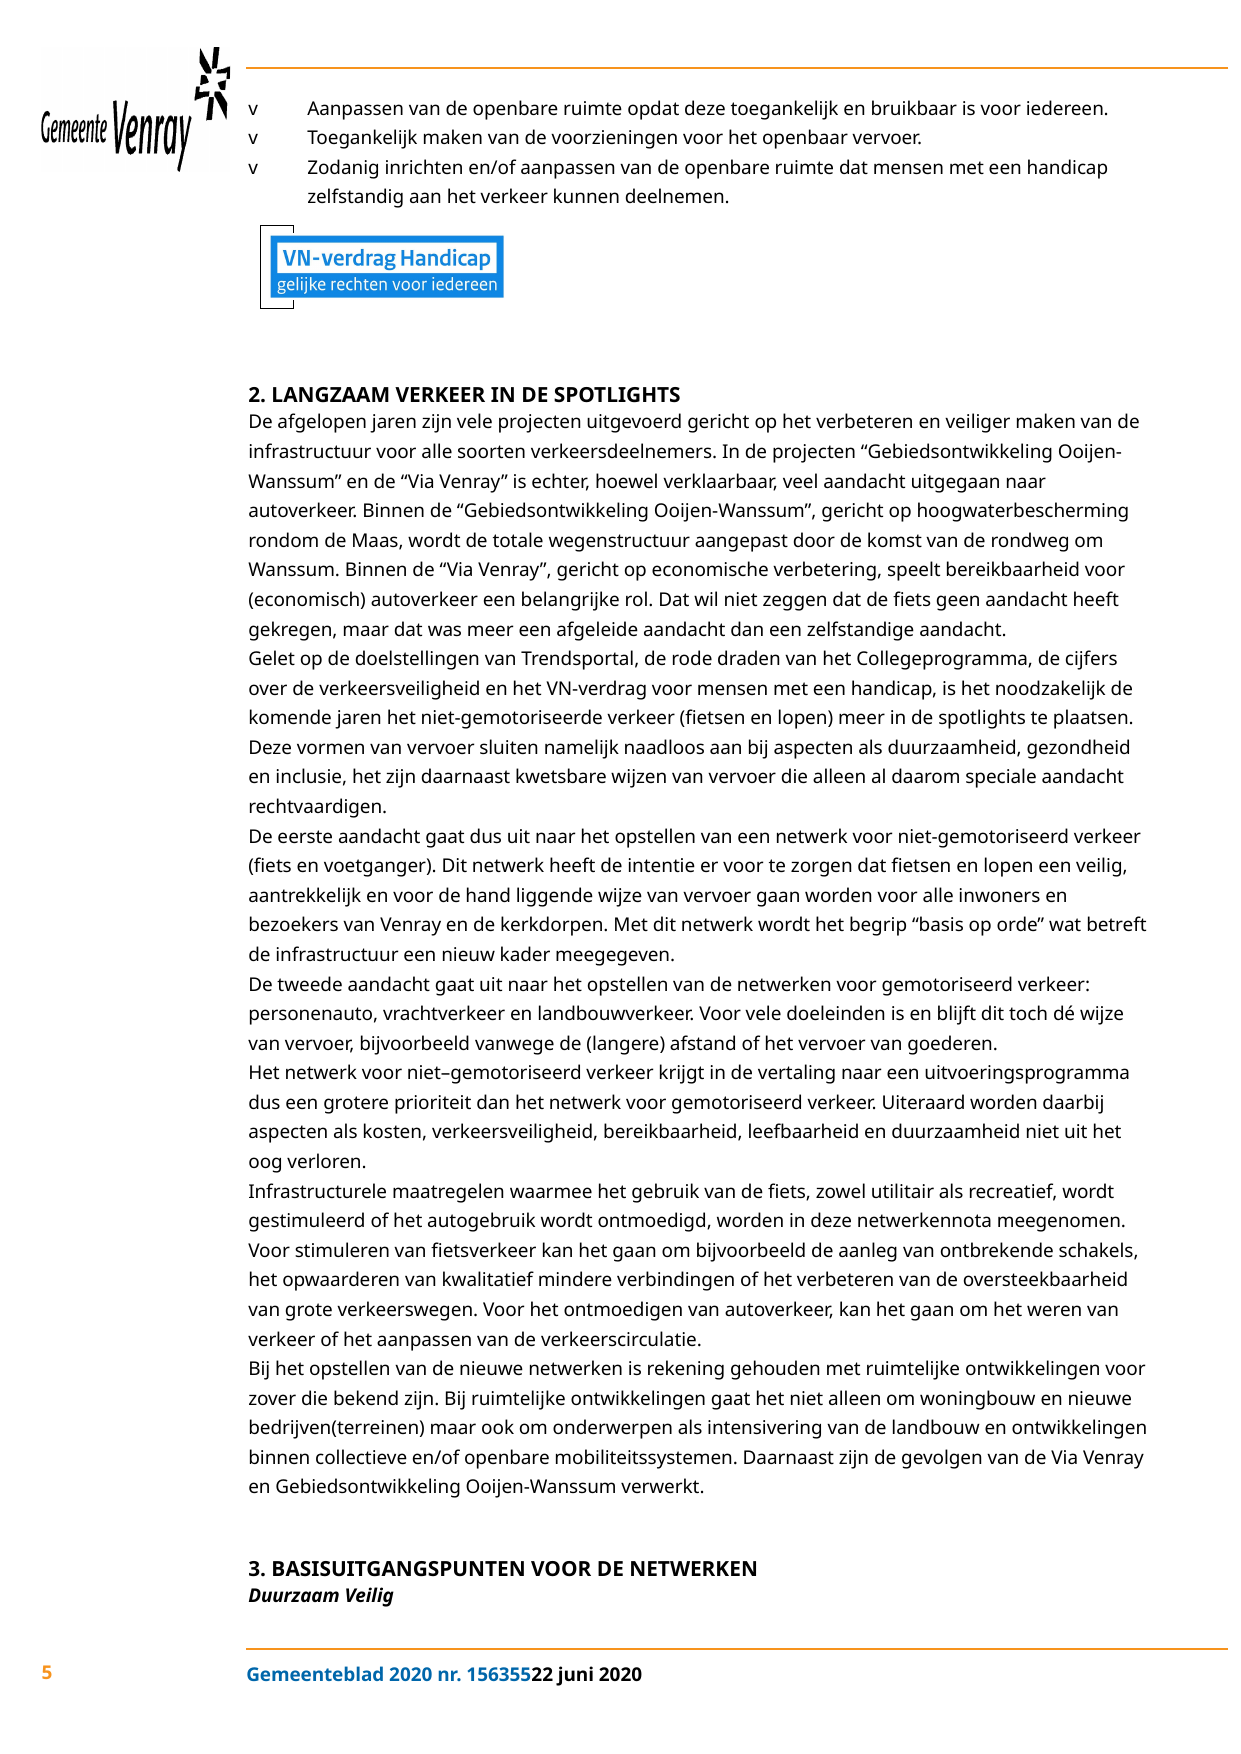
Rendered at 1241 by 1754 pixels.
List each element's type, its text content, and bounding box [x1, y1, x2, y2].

text De tweede aandacht gaat uit naar het opstellen van de netwerken voor gemotoriseerd verkeer: personenauto, vrachtverkeer en landbouwverkeer. Voor vele doeleinden is en blijft dit toch dé wijze van vervoer, bijvoorbeeld vanwege de (langere) afstand of het vervoer van goederen. [248, 971, 1152, 1056]
picture [268, 233, 505, 300]
text Gelet op de doelstellingen van Trendsportal, de rode draden van het Collegeprogramma, de cijfers over de verkeersveiligheid en het VN-verdrag voor mensen met een handicap, is het noodzakelijk de komende jaren het niet-gemotoriseerde verkeer (fietsen en lopen) meer in de spotlights te plaatsen. Deze vormen van vervoer sluiten namelijk naadloos aan bij aspecten als duurzaamheid, gezondheid en inclusie, het zijn daarnaast kwetsbare wijzen van vervoer die alleen al daarom speciale aandacht rechtvaardigen. [248, 645, 1152, 819]
picture [41, 47, 231, 172]
text 2. LANGZAAM VERKEER IN DE SPOTLIGHTS [248, 380, 1152, 409]
text Het netwerk voor niet–gemotoriseerd verkeer krijgt in de vertaling naar een uitvoeringsprogramma dus een grotere prioriteit dan het netwerk voor gemotoriseerd verkeer. Uiteraard worden daarbij aspecten als kosten, verkeersveiligheid, bereikbaarheid, leefbaarheid en duurzaamheid niet uit het oog verloren. [248, 1059, 1152, 1174]
text Bij het opstellen van de nieuwe netwerken is rekening gehouden met ruimtelijke ontwikkelingen voor zover die bekend zijn. Bij ruimtelijke ontwikkelingen gaat het niet alleen om woningbouw en nieuwe bedrijven(terreinen) maar ook om onderwerpen als intensivering van de landbouw en ontwikkelingen binnen collectieve en/of openbare mobiliteitssystemen. Daarnaast zijn de gevolgen van de Via Venray en Gebiedsontwikkeling Ooijen-Wanssum verwerkt. [248, 1355, 1152, 1499]
text 3. BASISUITGANGSPUNTEN VOOR DE NETWERKEN [248, 1554, 1152, 1582]
list Aanpassen van de openbare ruimte opdat deze toegankelijk en bruikbaar is voor iedereen. [248, 95, 1152, 121]
text De afgelopen jaren zijn vele projecten uitgevoerd gericht op het verbeteren en veiliger maken van de infrastructuur voor alle soorten verkeersdeelnemers. In de projecten “Gebiedsontwikkeling Ooijen-Wanssum” en de “Via Venray” is echter, hoewel verklaarbaar, veel aandacht uitgegaan naar autoverkeer. Binnen de “Gebiedsontwikkeling Ooijen-Wanssum”, gericht op hoogwaterbescherming rondom de Maas, wordt de totale wegenstructuur aangepast door de komst van de rondweg om Wanssum. Binnen de “Via Venray”, gericht op economische verbetering, speelt bereikbaarheid voor (economisch) autoverkeer een belangrijke rol. Dat wil niet zeggen dat de fiets geen aandacht heeft gekregen, maar dat was meer een afgeleide aandacht dan een zelfstandige aandacht. [248, 409, 1152, 641]
text De eerste aandacht gaat dus uit naar het opstellen van een netwerk voor niet-gemotoriseerd verkeer (fiets en voetganger). Dit netwerk heeft de intentie er voor te zorgen dat fietsen en lopen een veilig, aantrekkelijk en voor de hand liggende wijze van vervoer gaan worden voor alle inwoners en bezoekers van Venray en de kerkdorpen. Met dit netwerk wordt het begrip “basis op orde” wat betreft de infrastructuur een nieuw kader meegegeven. [248, 823, 1152, 967]
list Zodanig inrichten en/of aanpassen van de openbare ruimte dat mensen met een handicap zelfstandig aan het verkeer kunnen deelnemen. [248, 154, 1152, 209]
text Infrastructurele maatregelen waarmee het gebruik van de fiets, zowel utilitair als recreatief, wordt gestimuleerd of het autogebruik wordt ontmoedigd, worden in deze netwerkennota meegenomen. Voor stimuleren van fietsverkeer kan het gaan om bijvoorbeeld de aanleg van ontbrekende schakels, het opwaarderen van kwalitatief mindere verbindingen of het verbeteren van de oversteekbaarheid van grote verkeerswegen. Voor het ontmoedigen van autoverkeer, kan het gaan om het weren van verkeer of het aanpassen van de verkeerscirculatie. [248, 1178, 1152, 1351]
list Toegankelijk maken van de voorzieningen voor het openbaar vervoer. [248, 124, 1152, 150]
text Duurzaam Veilig [248, 1582, 1152, 1608]
